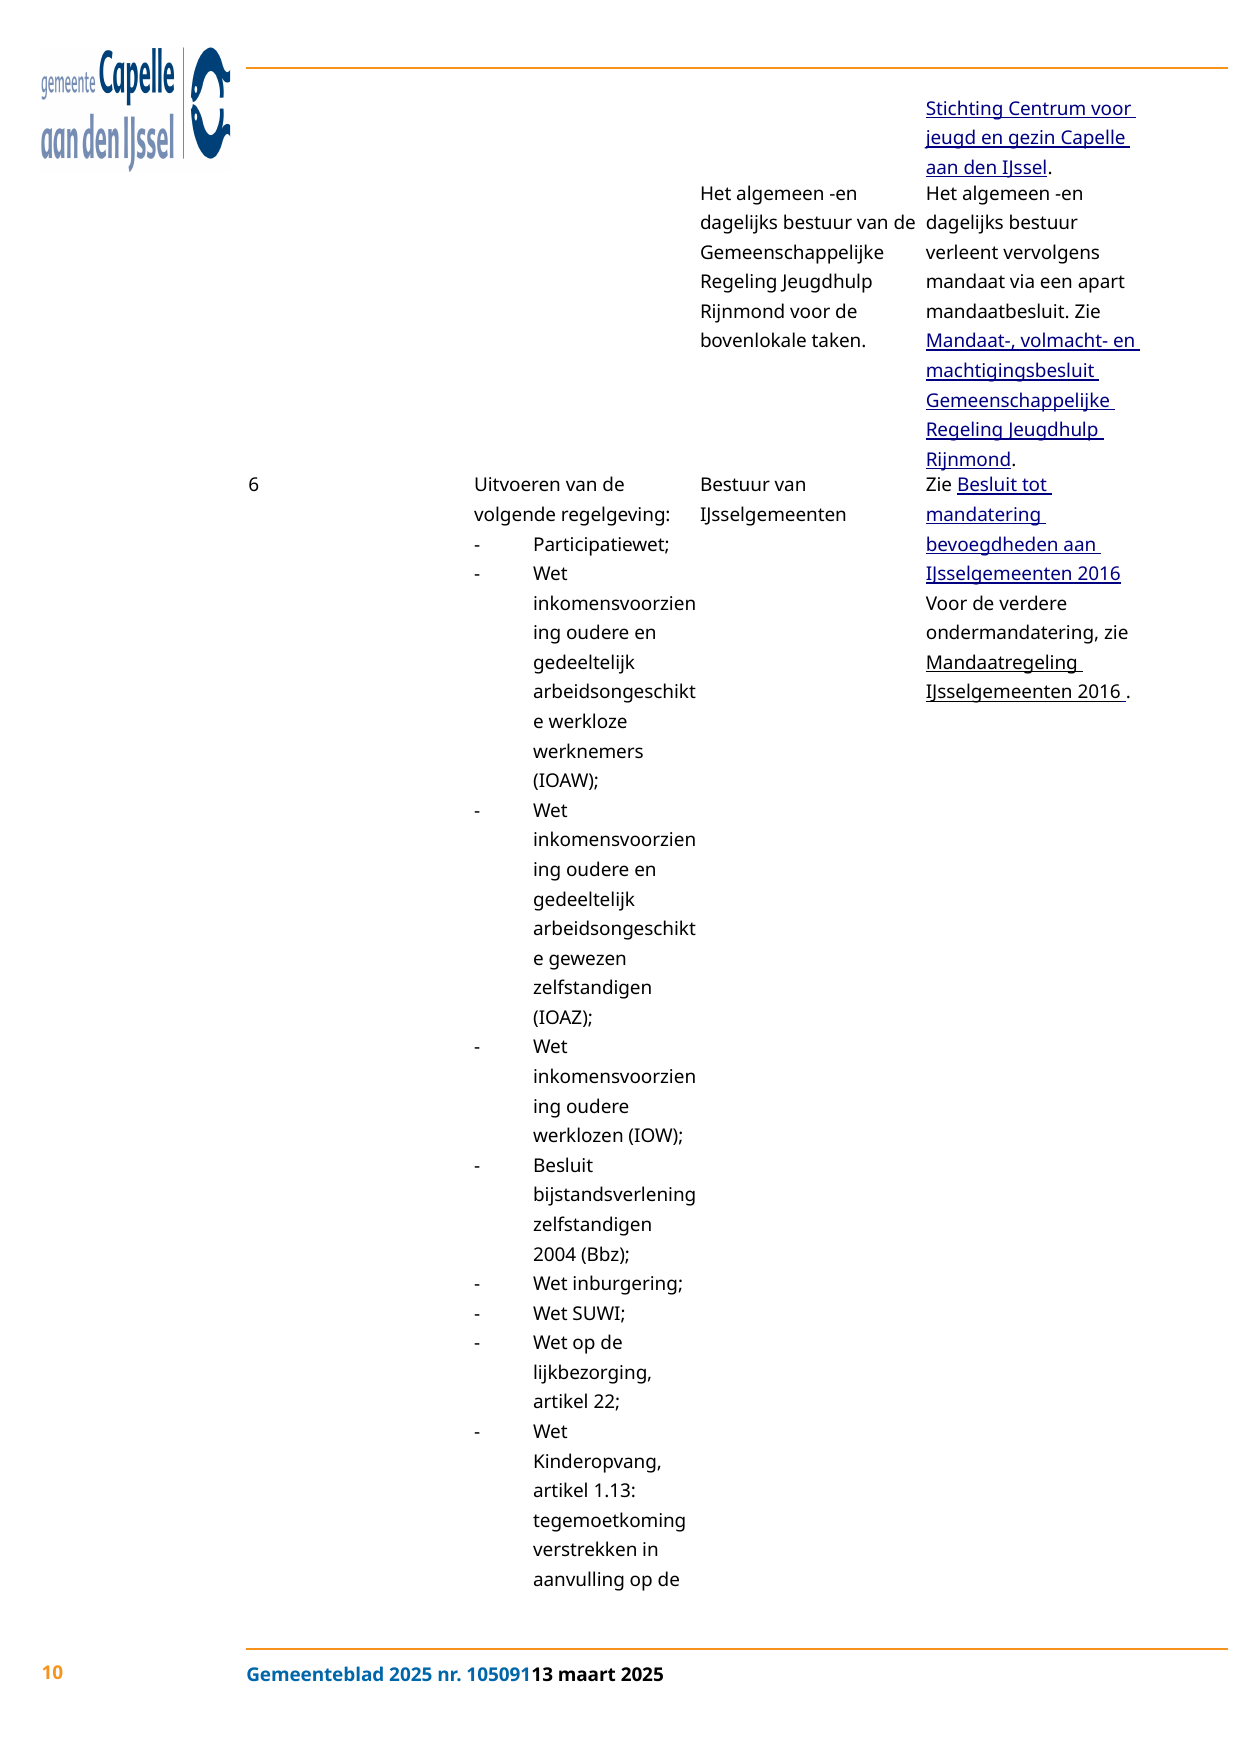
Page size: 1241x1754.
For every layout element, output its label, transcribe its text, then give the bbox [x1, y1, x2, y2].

table_cell Zie Besluit tot mandatering bevoegdheden aan IJsselgemeenten 2016 Voor de verdere ondermandatering, zie Mandaatregeling IJsselgemeenten 2016 . [926, 472, 1152, 1592]
table_cell [474, 95, 700, 180]
table_cell 6 [248, 472, 474, 1592]
table_cell Bestuur van IJsselgemeenten [700, 472, 926, 1592]
table_cell Het algemeen -en dagelijks bestuur van de Gemeenschappelijke Regeling Jeugdhulp Rijnmond voor de bovenlokale taken. [700, 180, 926, 472]
table_cell [700, 95, 926, 180]
table_cell [474, 180, 700, 472]
picture [41, 47, 231, 172]
table_cell [248, 180, 474, 472]
table_cell Het algemeen -en dagelijks bestuur verleent vervolgens mandaat via een apart mandaatbesluit. Zie Mandaat-, volmacht- en machtigingsbesluit Gemeenschappelijke Regeling Jeugdhulp Rijnmond. [926, 180, 1152, 472]
table_cell Stichting Centrum voor jeugd en gezin Capelle aan den IJssel. [926, 95, 1152, 180]
table_cell [248, 95, 474, 180]
table_cell Uitvoeren van de volgende regelgeving: Participatiewet; Wet inkomensvoorziening oudere en gedeeltelijk arbeidsongeschikte werkloze werknemers (IOAW); Wet inkomensvoorziening oudere en gedeeltelijk arbeidsongeschikte gewezen zelfstandigen (IOAZ); Wet inkomensvoorziening oudere werklozen (IOW); Besluit bijstandsverlening zelfstandigen 2004 (Bbz); Wet inburgering; Wet SUWI; Wet op de lijkbezorging, artikel 22; Wet Kinderopvang, artikel 1.13: tegemoetkoming verstrekken in aanvulling op de [474, 472, 700, 1592]
